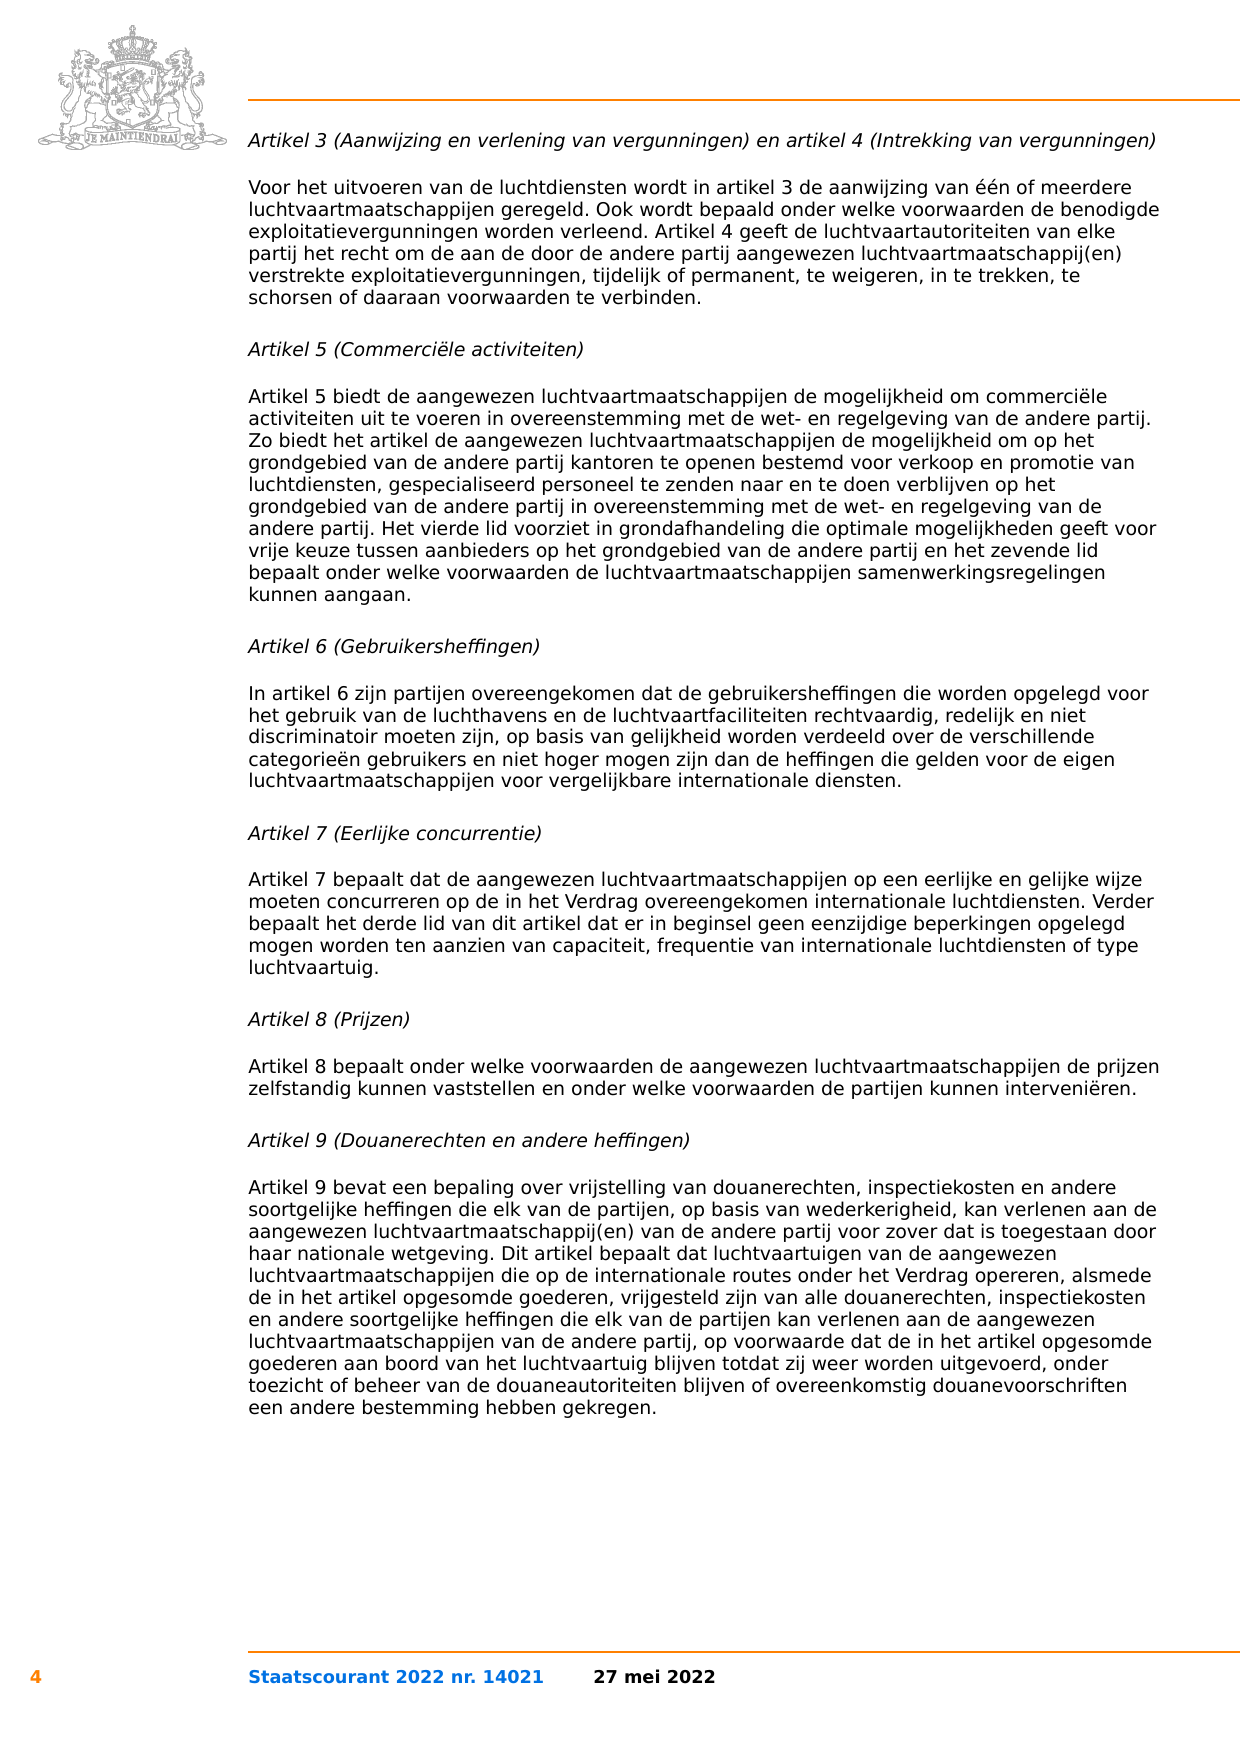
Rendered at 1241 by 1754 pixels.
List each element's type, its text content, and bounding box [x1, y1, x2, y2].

subtitle Artikel 9 (Douanerechten en andere heffingen) [248, 1130, 1163, 1152]
text Artikel 9 bevat een bepaling over vrijstelling van douanerechten, inspectiekosten en andere soortgelijke heffingen die elk van de partijen, op basis van wederkerigheid, kan verlenen aan de aangewezen luchtvaartmaatschappij(en) van de andere partij voor zover dat is toegestaan door haar nationale wetgeving. Dit artikel bepaalt dat luchtvaartuigen van de aangewezen luchtvaartmaatschappijen die op de internationale routes onder het Verdrag opereren, alsmede de in het artikel opgesomde goederen, vrijgesteld zijn van alle douanerechten, inspectiekosten en andere soortgelijke heffingen die elk van de partijen kan verlenen aan de aangewezen luchtvaartmaatschappijen van de andere partij, op voorwaarde dat de in het artikel opgesomde goederen aan boord van het luchtvaartuig blijven totdat zij weer worden uitgevoerd, onder toezicht of beheer van de douaneautoriteiten blijven of overeenkomstig douanevoorschriften een andere bestemming hebben gekregen. [248, 1177, 1163, 1419]
subtitle Artikel 3 (Aanwijzing en verlening van vergunningen) en artikel 4 (Intrekking van vergunningen) [248, 130, 1163, 152]
text Voor het uitvoeren van de luchtdiensten wordt in artikel 3 de aanwijzing van één of meerdere luchtvaartmaatschappijen geregeld. Ook wordt bepaald onder welke voorwaarden de benodigde exploitatievergunningen worden verleend. Artikel 4 geeft de luchtvaartautoriteiten van elke partij het recht om de aan de door de andere partij aangewezen luchtvaartmaatschappij(en) verstrekte exploitatievergunningen, tijdelijk of permanent, te weigeren, in te trekken, te schorsen of daaraan voorwaarden te verbinden. [248, 177, 1163, 309]
text Artikel 7 bepaalt dat de aangewezen luchtvaartmaatschappijen op een eerlijke en gelijke wijze moeten concurreren op de in het Verdrag overeengekomen internationale luchtdiensten. Verder bepaalt het derde lid van dit artikel dat er in beginsel geen eenzijdige beperkingen opgelegd mogen worden ten aanzien van capaciteit, frequentie van internationale luchtdiensten of type luchtvaartuig. [248, 869, 1163, 979]
subtitle Artikel 5 (Commerciële activiteiten) [248, 339, 1163, 361]
text In artikel 6 zijn partijen overeengekomen dat de gebruikersheffingen die worden opgelegd voor het gebruik van de luchthavens en de luchtvaartfaciliteiten rechtvaardig, redelijk en niet discriminatoir moeten zijn, op basis van gelijkheid worden verdeeld over de verschillende categorieën gebruikers en niet hoger mogen zijn dan de heffingen die gelden voor de eigen luchtvaartmaatschappijen voor vergelijkbare internationale diensten. [248, 682, 1163, 792]
subtitle Artikel 6 (Gebruikersheffingen) [248, 636, 1163, 657]
picture [38, 25, 227, 150]
subtitle Artikel 7 (Eerlijke concurrentie) [248, 822, 1163, 844]
subtitle Artikel 8 (Prijzen) [248, 1009, 1163, 1031]
text Artikel 8 bepaalt onder welke voorwaarden de aangewezen luchtvaartmaatschappijen de prijzen zelfstandig kunnen vaststellen en onder welke voorwaarden de partijen kunnen interveniëren. [248, 1056, 1163, 1100]
text Artikel 5 biedt de aangewezen luchtvaartmaatschappijen de mogelijkheid om commerciële activiteiten uit te voeren in overeenstemming met de wet- en regelgeving van de andere partij. Zo biedt het artikel de aangewezen luchtvaartmaatschappijen de mogelijkheid om op het grondgebied van de andere partij kantoren te openen bestemd voor verkoop en promotie van luchtdiensten, gespecialiseerd personeel te zenden naar en te doen verblijven op het grondgebied van de andere partij in overeenstemming met de wet- en regelgeving van de andere partij. Het vierde lid voorziet in grondafhandeling die optimale mogelijkheden geeft voor vrije keuze tussen aanbieders op het grondgebied van de andere partij en het zevende lid bepaalt onder welke voorwaarden de luchtvaartmaatschappijen samenwerkingsregelingen kunnen aangaan. [248, 386, 1163, 606]
